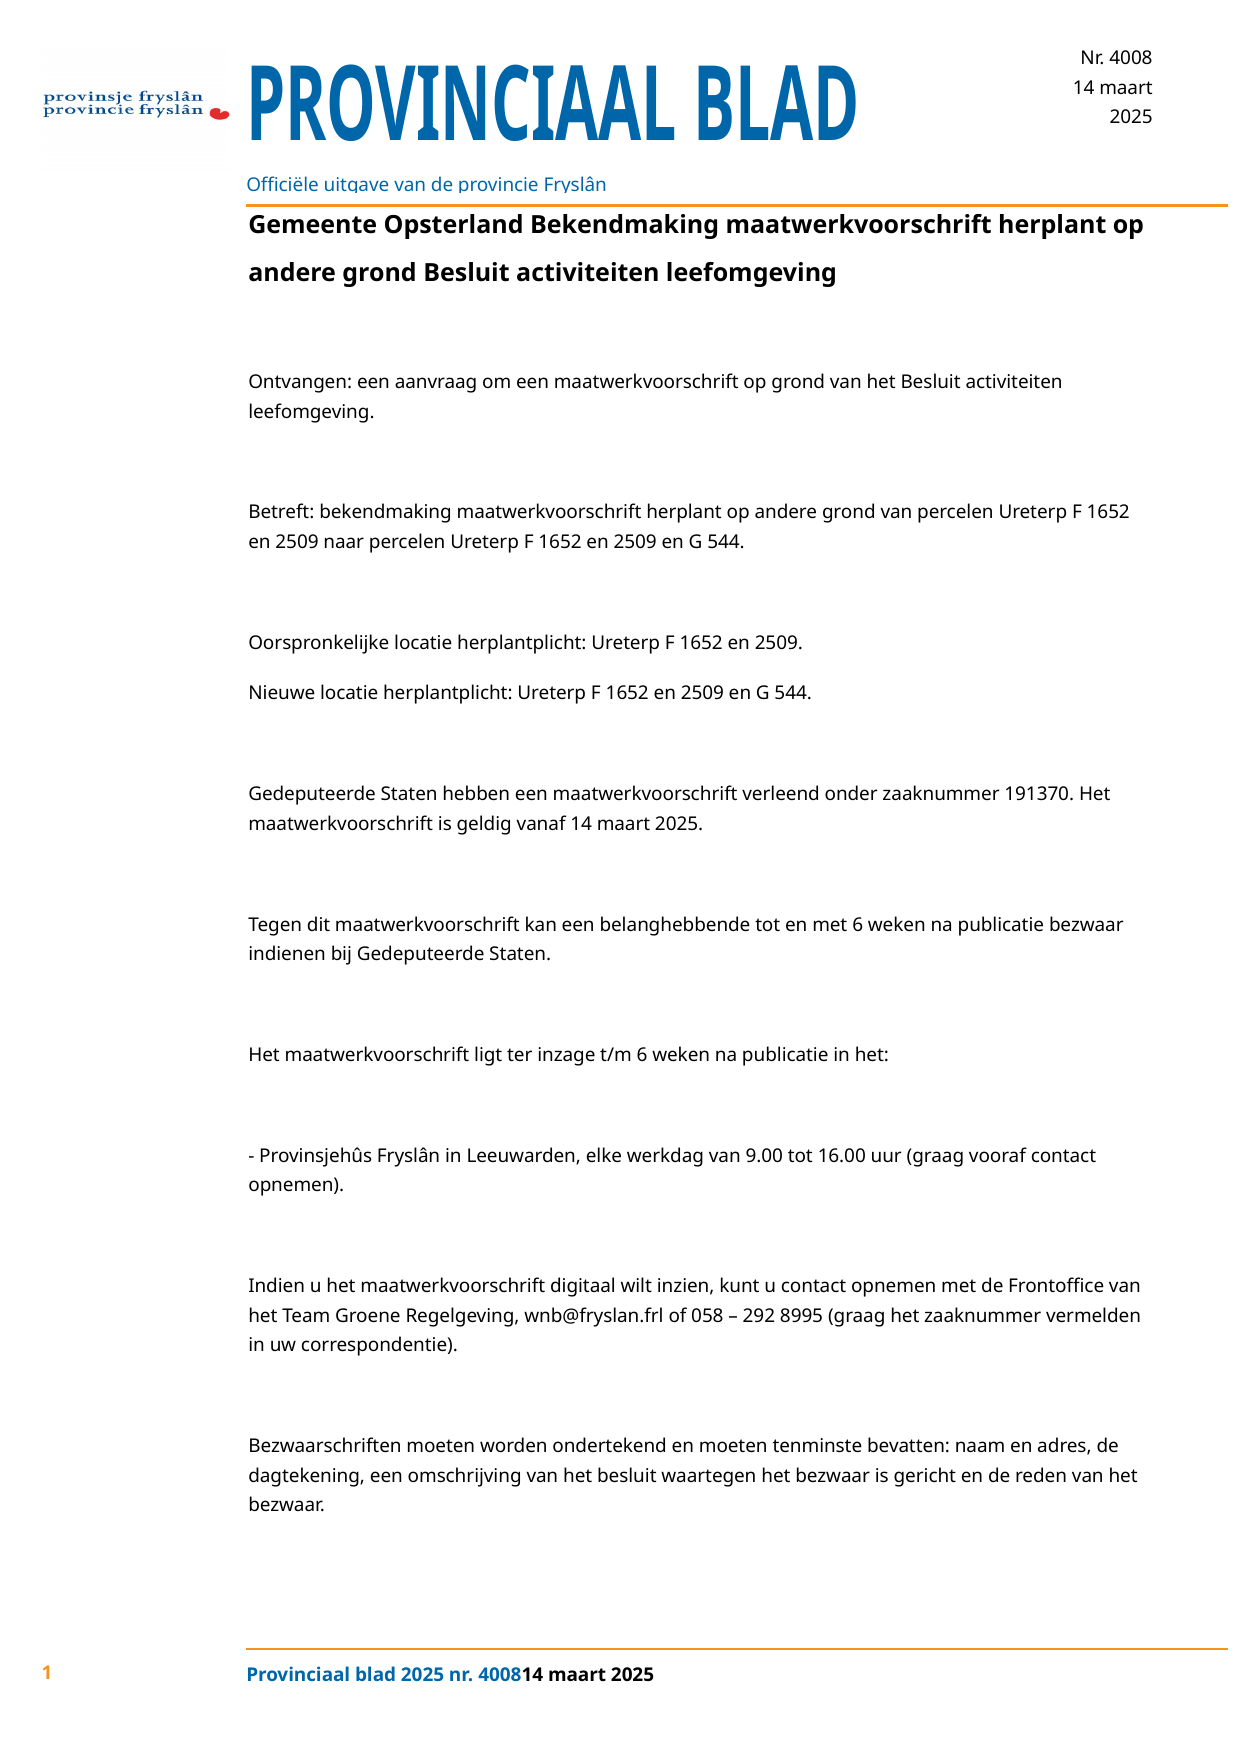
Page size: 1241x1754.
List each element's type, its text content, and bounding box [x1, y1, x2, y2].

text Tegen dit maatwerkvoorschrift kan een belanghebbende tot en met 6 weken na publicatie bezwaar indienen bij Gedeputeerde Staten. [248, 911, 1152, 966]
text Oorspronkelijke locatie herplantplicht: Ureterp F 1652 en 2509. [248, 629, 1152, 655]
text Het maatwerkvoorschrift ligt ter inzage t/m 6 weken na publicatie in het: [248, 1041, 1152, 1067]
text Gemeente Opsterland Bekendmaking maatwerkvoorschrift herplant op andere grond Besluit activiteiten leefomgeving [248, 207, 1152, 288]
text Betreft: bekendmaking maatwerkvoorschrift herplant op andere grond van percelen Ureterp F 1652 en 2509 naar percelen Ureterp F 1652 en 2509 en G 544. [248, 499, 1152, 554]
text Nieuwe locatie herplantplicht: Ureterp F 1652 en 2509 en G 544. [248, 679, 1152, 705]
picture [41, 47, 231, 172]
text Ontvangen: een aanvraag om een maatwerkvoorschrift op grond van het Besluit activiteiten leefomgeving. [248, 368, 1152, 424]
text Indien u het maatwerkvoorschrift digitaal wilt inzien, kunt u contact opnemen met de Frontoffice van het Team Groene Regelgeving, wnb@fryslan.frl of 058 – 292 8995 (graag het zaaknummer vermelden in uw correspondentie). [248, 1272, 1152, 1357]
text Gedeputeerde Staten hebben een maatwerkvoorschrift verleend onder zaaknummer 191370. Het maatwerkvoorschrift is geldig vanaf 14 maart 2025. [248, 780, 1152, 836]
text - Provinsjehûs Fryslân in Leeuwarden, elke werkdag van 9.00 tot 16.00 uur (graag vooraf contact opnemen). [248, 1142, 1152, 1197]
text Bezwaarschriften moeten worden ondertekend en moeten tenminste bevatten: naam en adres, de dagtekening, een omschrijving van het besluit waartegen het bezwaar is gericht en de reden van het bezwaar. [248, 1432, 1152, 1517]
